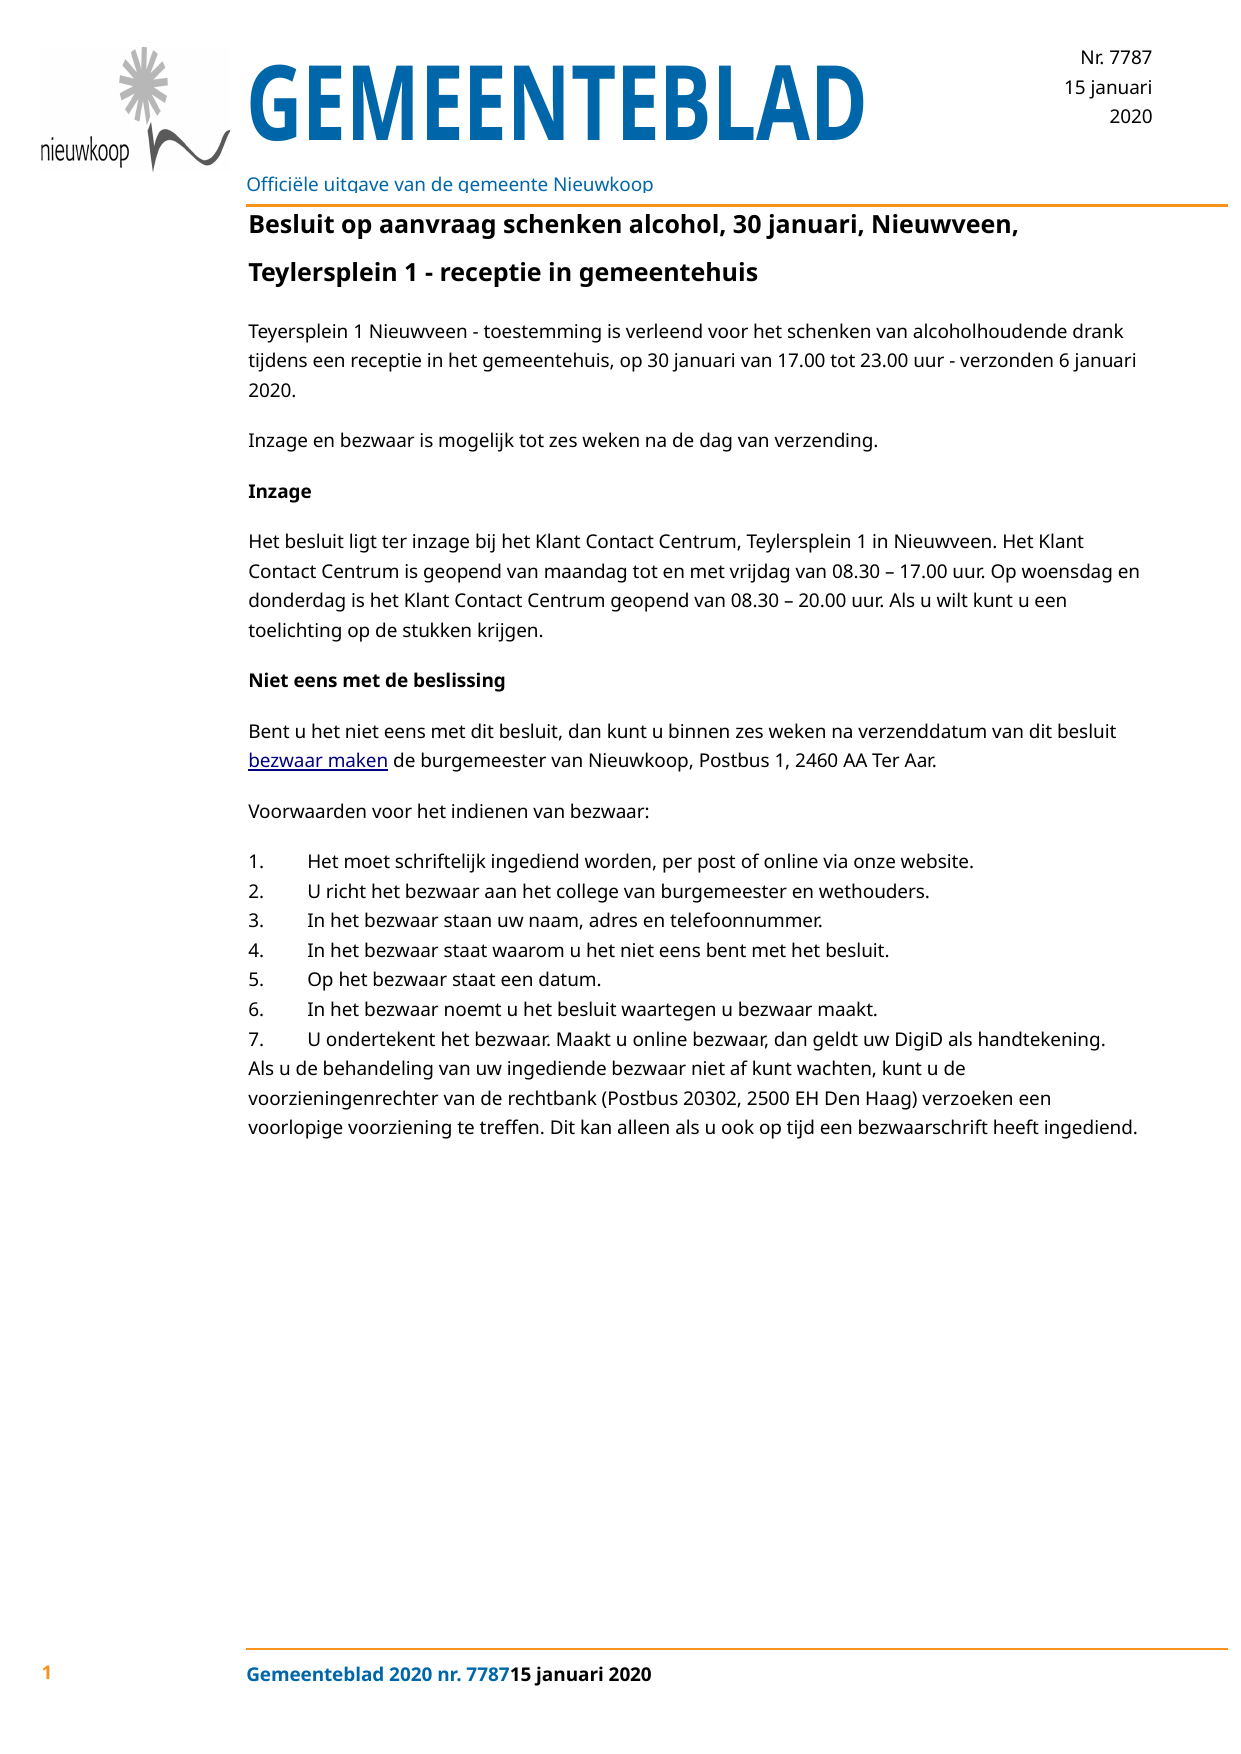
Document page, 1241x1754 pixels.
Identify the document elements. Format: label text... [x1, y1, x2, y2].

text Voorwaarden voor het indienen van bezwaar: [248, 798, 1152, 824]
picture [41, 47, 231, 172]
list In het bezwaar staat waarom u het niet eens bent met het besluit. [248, 937, 1152, 963]
text Besluit op aanvraag schenken alcohol, 30 januari, Nieuwveen, Teylersplein 1 - receptie in gemeentehuis [248, 207, 1152, 288]
text Als u de behandeling van uw ingediende bezwaar niet af kunt wachten, kunt u de voorzieningenrechter van de rechtbank (Postbus 20302, 2500 EH Den Haag) verzoeken een voorlopige voorziening te treffen. Dit kan alleen als u ook op tijd een bezwaarschrift heeft ingediend. [248, 1055, 1152, 1140]
text Teyersplein 1 Nieuwveen - toestemming is verleend voor het schenken van alcoholhoudende drank tijdens een receptie in het gemeentehuis, op 30 januari van 17.00 tot 23.00 uur - verzonden 6 januari 2020. [248, 318, 1152, 403]
text Niet eens met de beslissing [248, 667, 1152, 693]
text Het besluit ligt ter inzage bij het Klant Contact Centrum, Teylersplein 1 in Nieuwveen. Het Klant Contact Centrum is geopend van maandag tot en met vrijdag van 08.30 – 17.00 uur. Op woensdag en donderdag is het Klant Contact Centrum geopend van 08.30 – 20.00 uur. Als u wilt kunt u een toelichting op de stukken krijgen. [248, 528, 1152, 643]
text Inzage en bezwaar is mogelijk tot zes weken na de dag van verzending. [248, 427, 1152, 453]
list In het bezwaar noemt u het besluit waartegen u bezwaar maakt. [248, 996, 1152, 1022]
list U ondertekent het bezwaar. Maakt u online bezwaar, dan geldt uw DigiD als handtekening. [248, 1026, 1152, 1052]
text Inzage [248, 478, 1152, 504]
text Bent u het niet eens met dit besluit, dan kunt u binnen zes weken na verzenddatum van dit besluit bezwaar maken de burgemeester van Nieuwkoop, Postbus 1, 2460 AA Ter Aar. [248, 718, 1152, 773]
list In het bezwaar staan uw naam, adres en telefoonnummer. [248, 907, 1152, 933]
list U richt het bezwaar aan het college van burgemeester en wethouders. [248, 878, 1152, 904]
list Het moet schriftelijk ingediend worden, per post of online via onze website. [248, 848, 1152, 874]
list Op het bezwaar staat een datum. [248, 967, 1152, 992]
